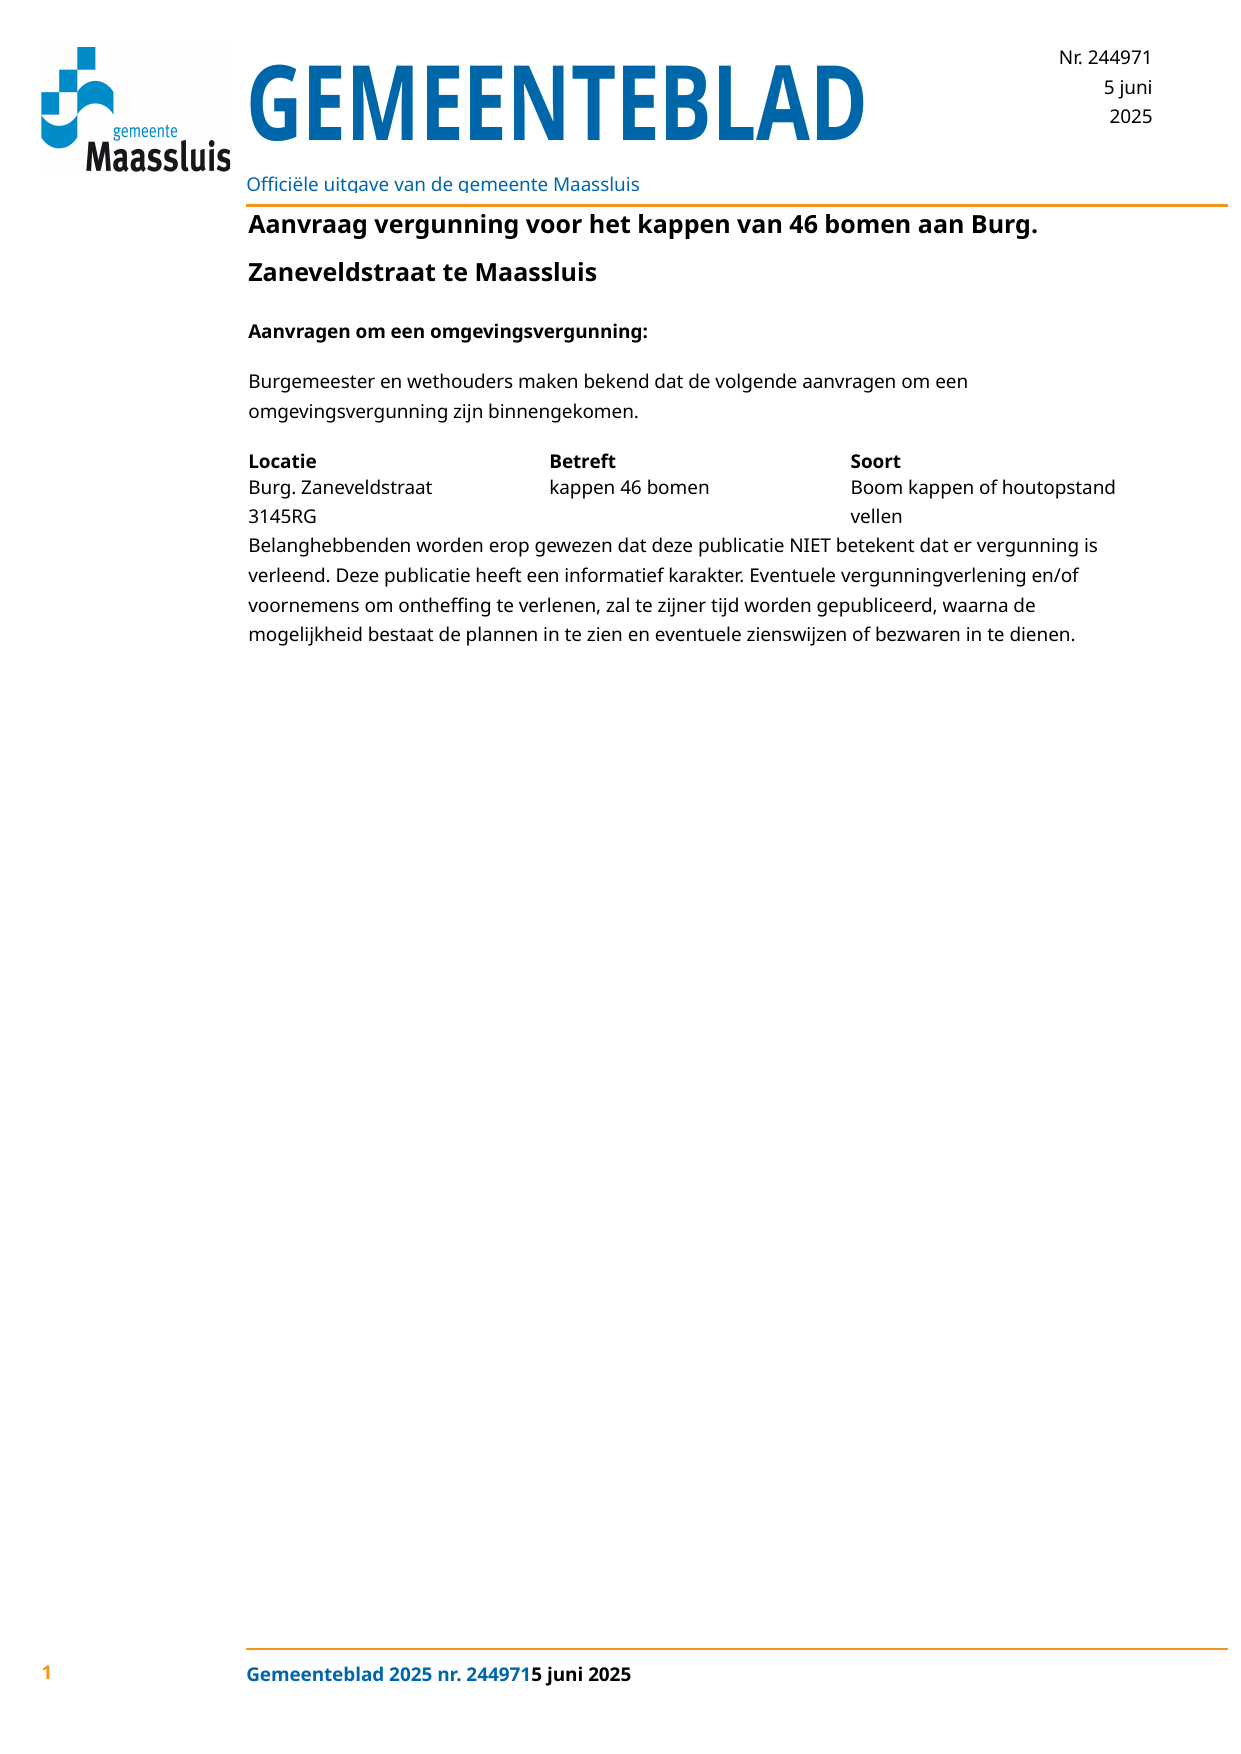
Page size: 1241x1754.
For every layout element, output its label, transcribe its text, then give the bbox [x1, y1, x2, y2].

table_cell Burg. Zaneveldstraat 3145RG [248, 474, 549, 529]
text Belanghebbenden worden erop gewezen dat deze publicatie NIET betekent dat er vergunning is verleend. Deze publicatie heeft een informatief karakter. Eventuele vergunningverlening en/of voornemens om ontheffing te verlenen, zal te zijner tijd worden gepubliceerd, waarna de mogelijkheid bestaat de plannen in te zien en eventuele zienswijzen of bezwaren in te dienen. [248, 533, 1152, 647]
table_cell kappen 46 bomen [549, 474, 850, 529]
picture [41, 47, 77, 92]
table_header Locatie [248, 449, 549, 474]
table_header Soort [850, 449, 1152, 474]
table_header Betreft [549, 449, 850, 474]
text Burgemeester en wethouders maken bekend dat de volgende aanvragen om een omgevingsvergunning zijn binnengekomen. [248, 368, 1152, 424]
table_cell Boom kappen of houtopstand vellen [850, 474, 1152, 529]
text Aanvragen om een omgevingsvergunning: [248, 318, 1152, 344]
text Aanvraag vergunning voor het kappen van 46 bomen aan Burg. Zaneveldstraat te Maassluis [248, 207, 1152, 288]
picture [41, 47, 231, 172]
